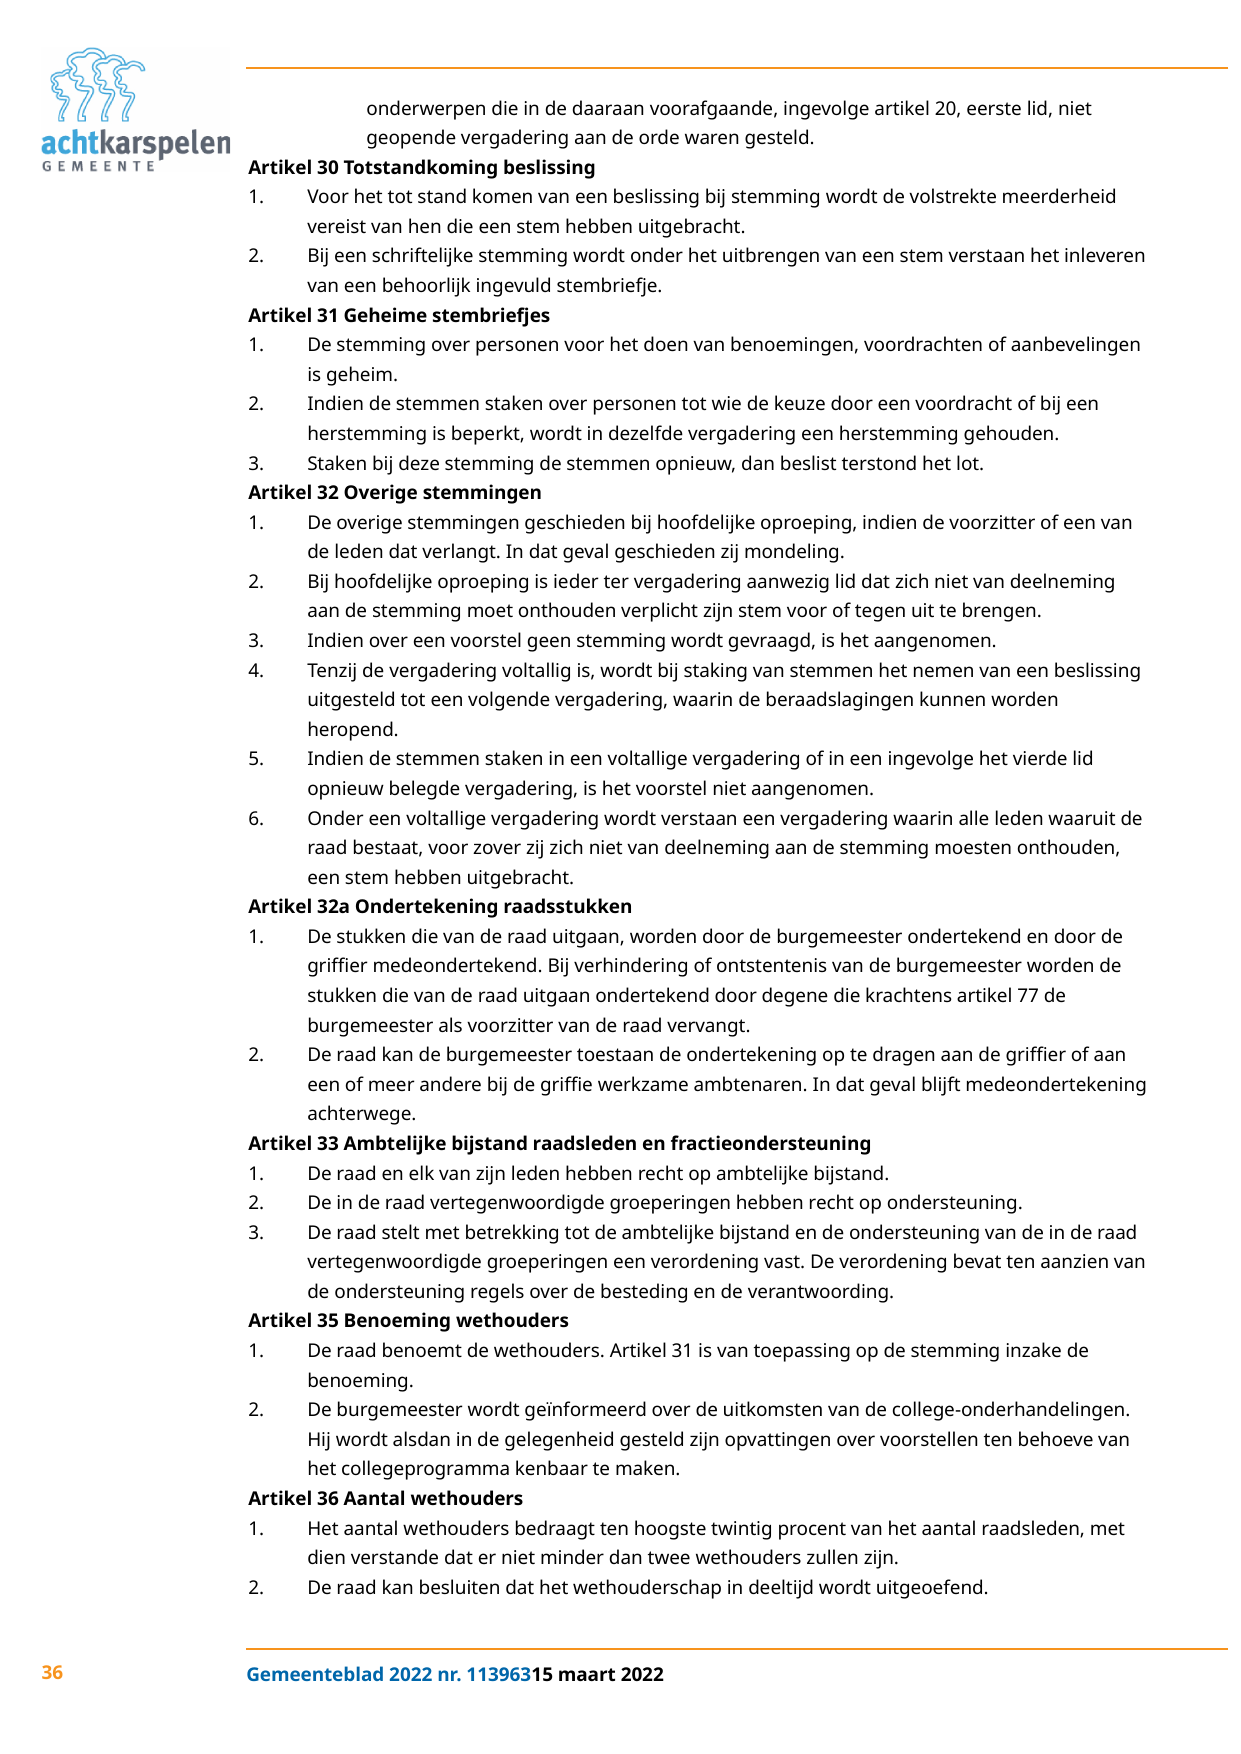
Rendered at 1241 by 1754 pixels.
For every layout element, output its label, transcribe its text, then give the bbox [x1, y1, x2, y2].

list Tenzij de vergadering voltallig is, wordt bij staking van stemmen het nemen van een beslissing uitgesteld tot een volgende vergadering, waarin de beraadslagingen kunnen worden heropend. [248, 657, 1152, 742]
list Voor het tot stand komen van een beslissing bij stemming wordt de volstrekte meerderheid vereist van hen die een stem hebben uitgebracht. [248, 183, 1152, 239]
list De raad stelt met betrekking tot de ambtelijke bijstand en de ondersteuning van de in de raad vertegenwoordigde groeperingen een verordening vast. De verordening bevat ten aanzien van de ondersteuning regels over de besteding en de verantwoording. [248, 1219, 1152, 1304]
picture [41, 47, 231, 172]
list De in de raad vertegenwoordigde groeperingen hebben recht op ondersteuning. [248, 1189, 1152, 1215]
list De raad benoemt de wethouders. Artikel 31 is van toepassing op de stemming inzake de benoeming. [248, 1337, 1152, 1393]
list Staken bij deze stemming de stemmen opnieuw, dan beslist terstond het lot. [248, 450, 1152, 476]
list Indien de stemmen staken over personen tot wie de keuze door een voordracht of bij een herstemming is beperkt, wordt in dezelfde vergadering een herstemming gehouden. [248, 391, 1152, 446]
text Artikel 32a Ondertekening raadsstukken [248, 893, 1152, 919]
list De stukken die van de raad uitgaan, worden door de burgemeester ondertekend en door de griffier medeondertekend. Bij verhindering of ontstentenis van de burgemeester worden de stukken die van de raad uitgaan ondertekend door degene die krachtens artikel 77 de burgemeester als voorzitter van de raad vervangt. [248, 923, 1152, 1038]
text Artikel 35 Benoeming wethouders [248, 1308, 1152, 1333]
list De raad kan besluiten dat het wethouderschap in deeltijd wordt uitgeoefend. [248, 1574, 1152, 1600]
list Indien over een voorstel geen stemming wordt gevraagd, is het aangenomen. [248, 627, 1152, 653]
list onderwerpen die in de daaraan voorafgaande, ingevolge artikel 20, eerste lid, niet geopende vergadering aan de orde waren gesteld. [307, 95, 1152, 150]
list De burgemeester wordt geïnformeerd over de uitkomsten van de college-onderhandelingen. Hij wordt alsdan in de gelegenheid gesteld zijn opvattingen over voorstellen ten behoeve van het collegeprogramma kenbaar te maken. [248, 1396, 1152, 1481]
text Artikel 32 Overige stemmingen [248, 479, 1152, 505]
list De overige stemmingen geschieden bij hoofdelijke oproeping, indien de voorzitter of een van de leden dat verlangt. In dat geval geschieden zij mondeling. [248, 509, 1152, 564]
list Onder een voltallige vergadering wordt verstaan een vergadering waarin alle leden waaruit de raad bestaat, voor zover zij zich niet van deelneming aan de stemming moesten onthouden, een stem hebben uitgebracht. [248, 805, 1152, 890]
list Het aantal wethouders bedraagt ten hoogste twintig procent van het aantal raadsleden, met dien verstande dat er niet minder dan twee wethouders zullen zijn. [248, 1515, 1152, 1570]
text Artikel 36 Aantal wethouders [248, 1485, 1152, 1511]
list De raad kan de burgemeester toestaan de ondertekening op te dragen aan de griffier of aan een of meer andere bij de griffie werkzame ambtenaren. In dat geval blijft medeondertekening achterwege. [248, 1041, 1152, 1126]
text Artikel 33 Ambtelijke bijstand raadsleden en fractieondersteuning [248, 1130, 1152, 1156]
list De raad en elk van zijn leden hebben recht op ambtelijke bijstand. [248, 1160, 1152, 1186]
text Artikel 31 Geheime stembriefjes [248, 302, 1152, 328]
list Bij hoofdelijke oproeping is ieder ter vergadering aanwezig lid dat zich niet van deelneming aan de stemming moet onthouden verplicht zijn stem voor of tegen uit te brengen. [248, 568, 1152, 623]
list Bij een schriftelijke stemming wordt onder het uitbrengen van een stem verstaan het inleveren van een behoorlijk ingevuld stembriefje. [248, 243, 1152, 298]
text Artikel 30 Totstandkoming beslissing [248, 154, 1152, 180]
list Indien de stemmen staken in een voltallige vergadering of in een ingevolge het vierde lid opnieuw belegde vergadering, is het voorstel niet aangenomen. [248, 746, 1152, 801]
list De stemming over personen voor het doen van benoemingen, voordrachten of aanbevelingen is geheim. [248, 331, 1152, 387]
